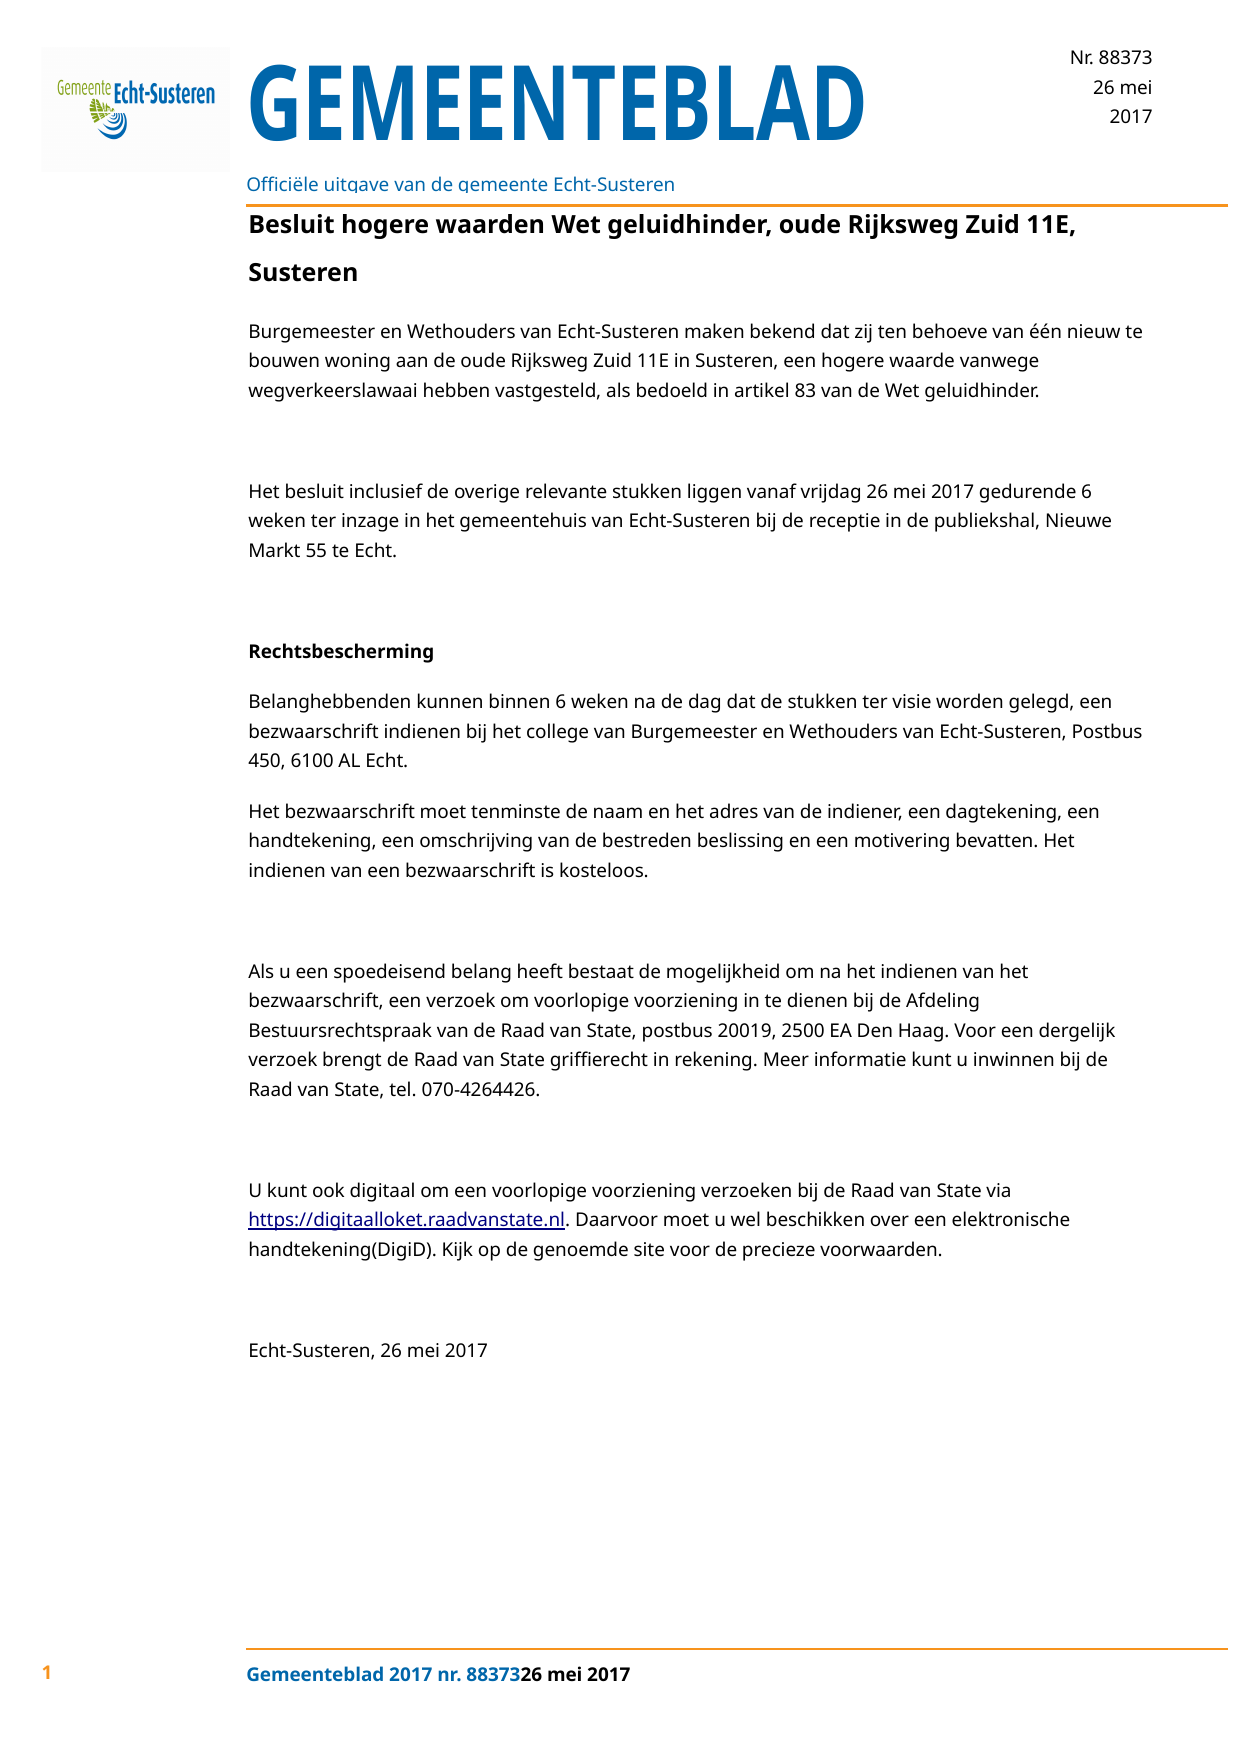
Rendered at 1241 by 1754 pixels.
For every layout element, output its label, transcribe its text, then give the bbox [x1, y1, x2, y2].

text U kunt ook digitaal om een voorlopige voorziening verzoeken bij de Raad van State via https://digitaalloket.raadvanstate.nl. Daarvoor moet u wel beschikken over een elektronische handtekening(DigiD). Kijk op de genoemde site voor de precieze voorwaarden. [248, 1177, 1152, 1262]
text Besluit hogere waarden Wet geluidhinder, oude Rijksweg Zuid 11E, Susteren [248, 207, 1152, 288]
text Belanghebbenden kunnen binnen 6 weken na de dag dat de stukken ter visie worden gelegd, een bezwaarschrift indienen bij het college van Burgemeester en Wethouders van Echt-Susteren, Postbus 450, 6100 AL Echt. [248, 688, 1152, 773]
text Het bezwaarschrift moet tenminste de naam en het adres van de indiener, een dagtekening, een handtekening, een omschrijving van de bestreden beslissing en een motivering bevatten. Het indienen van een bezwaarschrift is kosteloos. [248, 798, 1152, 883]
text Echt-Susteren, 26 mei 2017 [248, 1337, 1152, 1363]
text Als u een spoedeisend belang heeft bestaat de mogelijkheid om na het indienen van het bezwaarschrift, een verzoek om voorlopige voorziening in te dienen bij de Afdeling Bestuursrechtspraak van de Raad van State, postbus 20019, 2500 EA Den Haag. Voor een dergelijk verzoek brengt de Raad van State griffierecht in rekening. Meer informatie kunt u inwinnen bij de Raad van State, tel. 070-4264426. [248, 958, 1152, 1102]
text Rechtsbescherming [248, 638, 1152, 664]
text Het besluit inclusief de overige relevante stukken liggen vanaf vrijdag 26 mei 2017 gedurende 6 weken ter inzage in het gemeentehuis van Echt-Susteren bij de receptie in de publiekshal, Nieuwe Markt 55 te Echt. [248, 478, 1152, 563]
text Burgemeester en Wethouders van Echt-Susteren maken bekend dat zij ten behoeve van één nieuw te bouwen woning aan de oude Rijksweg Zuid 11E in Susteren, een hogere waarde vanwege wegverkeerslawaai hebben vastgesteld, als bedoeld in artikel 83 van de Wet geluidhinder. [248, 318, 1152, 403]
picture [41, 47, 231, 172]
